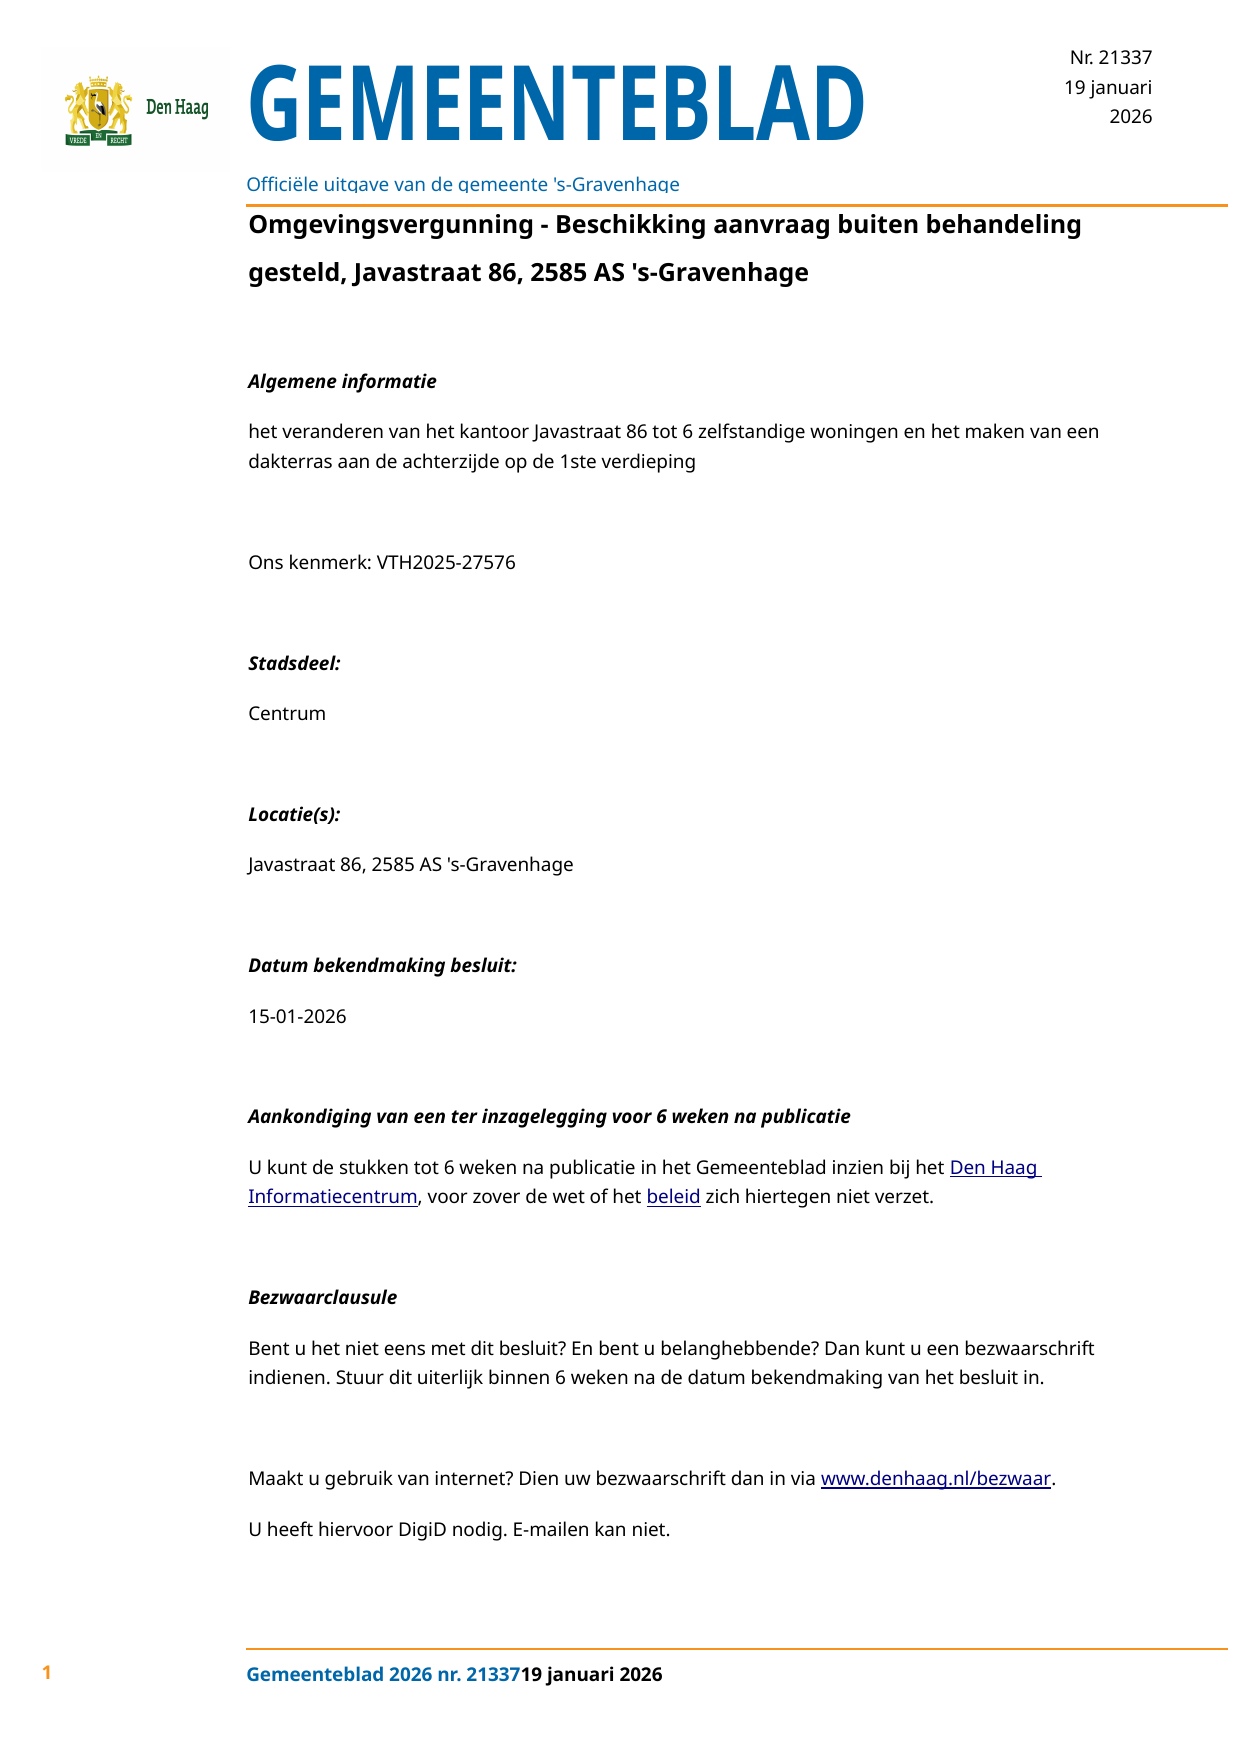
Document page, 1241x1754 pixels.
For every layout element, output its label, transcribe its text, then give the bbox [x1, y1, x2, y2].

text Locatie(s): [248, 801, 1152, 827]
text Stadsdeel: [248, 650, 1152, 676]
text het veranderen van het kantoor Javastraat 86 tot 6 zelfstandige woningen en het maken van een dakterras aan de achterzijde op de 1ste verdieping [248, 419, 1152, 474]
text Datum bekendmaking besluit: [248, 952, 1152, 978]
text Algemene informatie [248, 368, 1152, 394]
text Aankondiging van een ter inzagelegging voor 6 weken na publicatie [248, 1104, 1152, 1129]
text Bezwaarclausule [248, 1284, 1152, 1310]
text U kunt de stukken tot 6 weken na publicatie in het Gemeenteblad inzien bij het Den Haag Informatiecentrum, voor zover de wet of het beleid zich hiertegen niet verzet. [248, 1154, 1152, 1209]
text 15-01-2026 [248, 1003, 1152, 1029]
text U heeft hiervoor DigiD nodig. E-mailen kan niet. [248, 1516, 1152, 1542]
text Omgevingsvergunning - Beschikking aanvraag buiten behandeling gesteld, Javastraat 86, 2585 AS 's-Gravenhage [248, 207, 1152, 288]
text Ons kenmerk: VTH2025-27576 [248, 549, 1152, 575]
text Bent u het niet eens met dit besluit? En bent u belanghebbende? Dan kunt u een bezwaarschrift indienen. Stuur dit uiterlijk binnen 6 weken na de datum bekendmaking van het besluit in. [248, 1335, 1152, 1390]
text Javastraat 86, 2585 AS 's-Gravenhage [248, 852, 1152, 877]
picture [41, 47, 231, 172]
text Maakt u gebruik van internet? Dien uw bezwaarschrift dan in via www.denhaag.nl/bezwaar. [248, 1465, 1152, 1491]
text Centrum [248, 700, 1152, 726]
